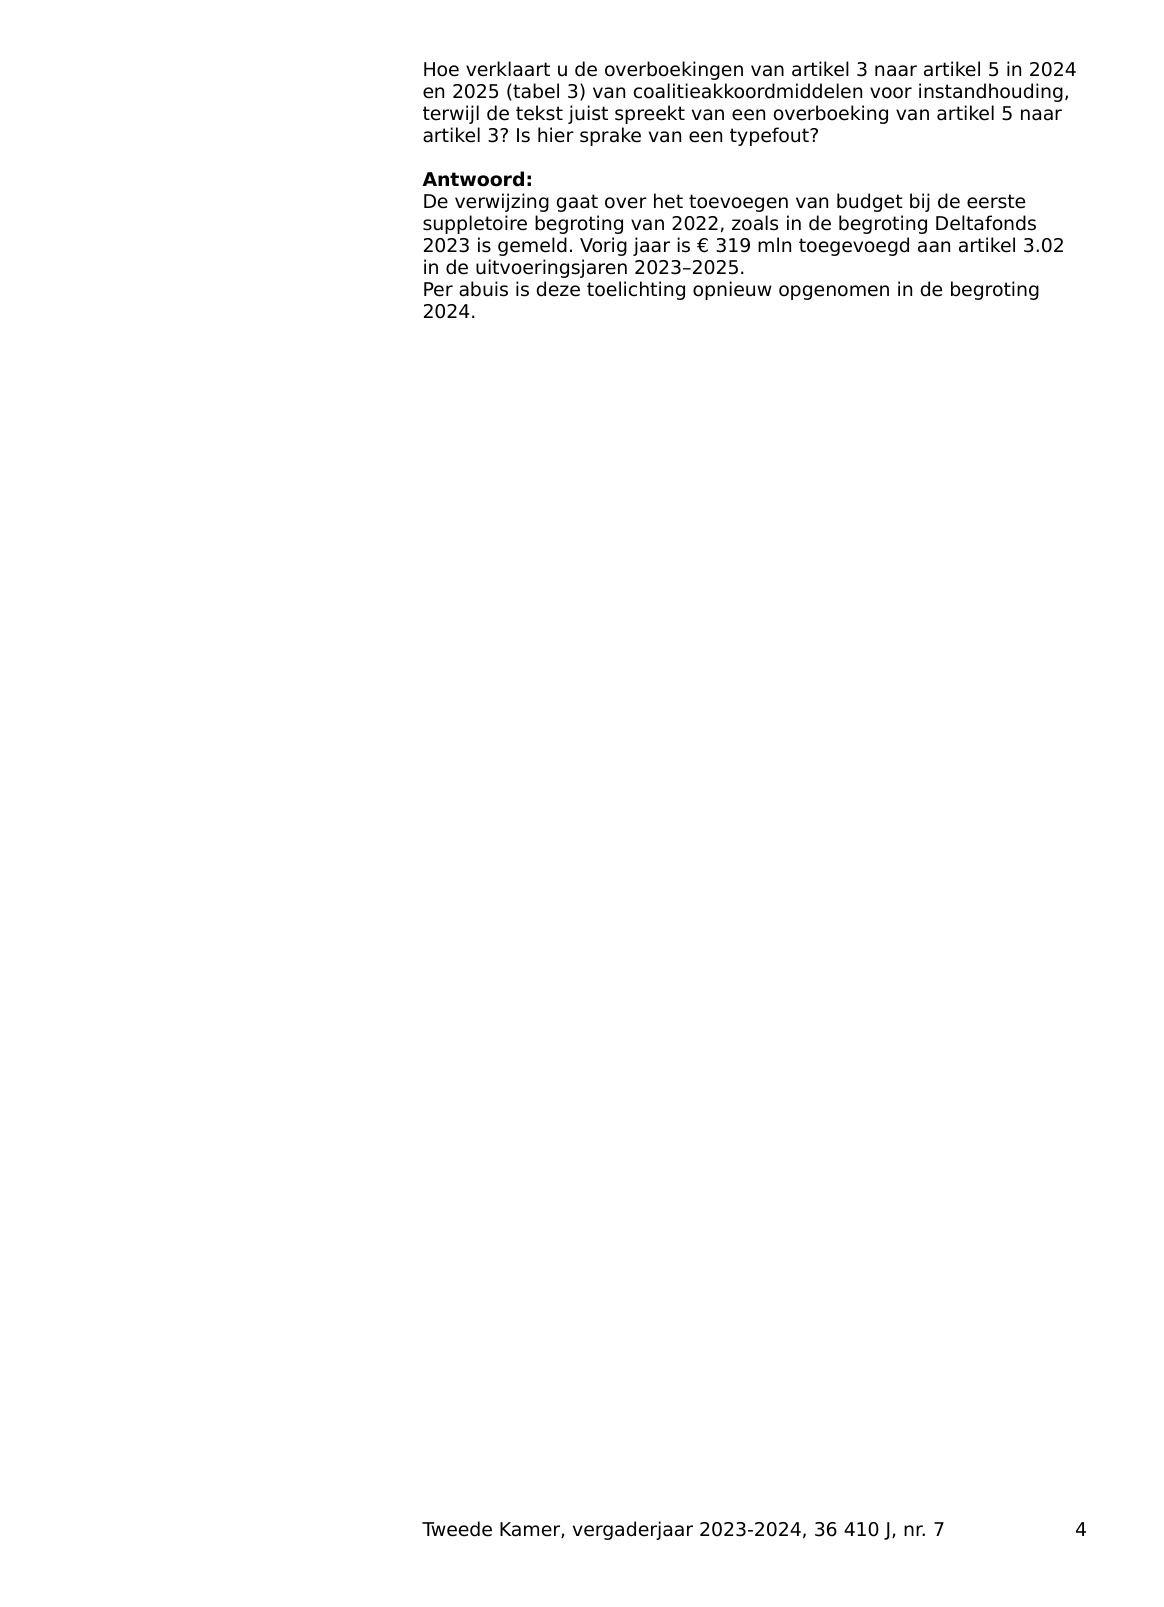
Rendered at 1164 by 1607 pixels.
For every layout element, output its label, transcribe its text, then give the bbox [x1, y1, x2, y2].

text Hoe verklaart u de overboekingen van artikel 3 naar artikel 5 in 2024 en 2025 (tabel 3) van coalitieakkoordmiddelen voor instandhouding, terwijl de tekst juist spreekt van een overboeking van artikel 5 naar artikel 3? Is hier sprake van een typefout? [422, 59, 1087, 147]
text De verwijzing gaat over het toevoegen van budget bij de eerste suppletoire begroting van 2022, zoals in de begroting Deltafonds 2023 is gemeld. Vorig jaar is € 319 mln toegevoegd aan artikel 3.02 in de uitvoeringsjaren 2023–2025. [422, 191, 1087, 279]
text Antwoord: [422, 169, 1087, 191]
text Per abuis is deze toelichting opnieuw opgenomen in de begroting 2024. [422, 279, 1087, 323]
